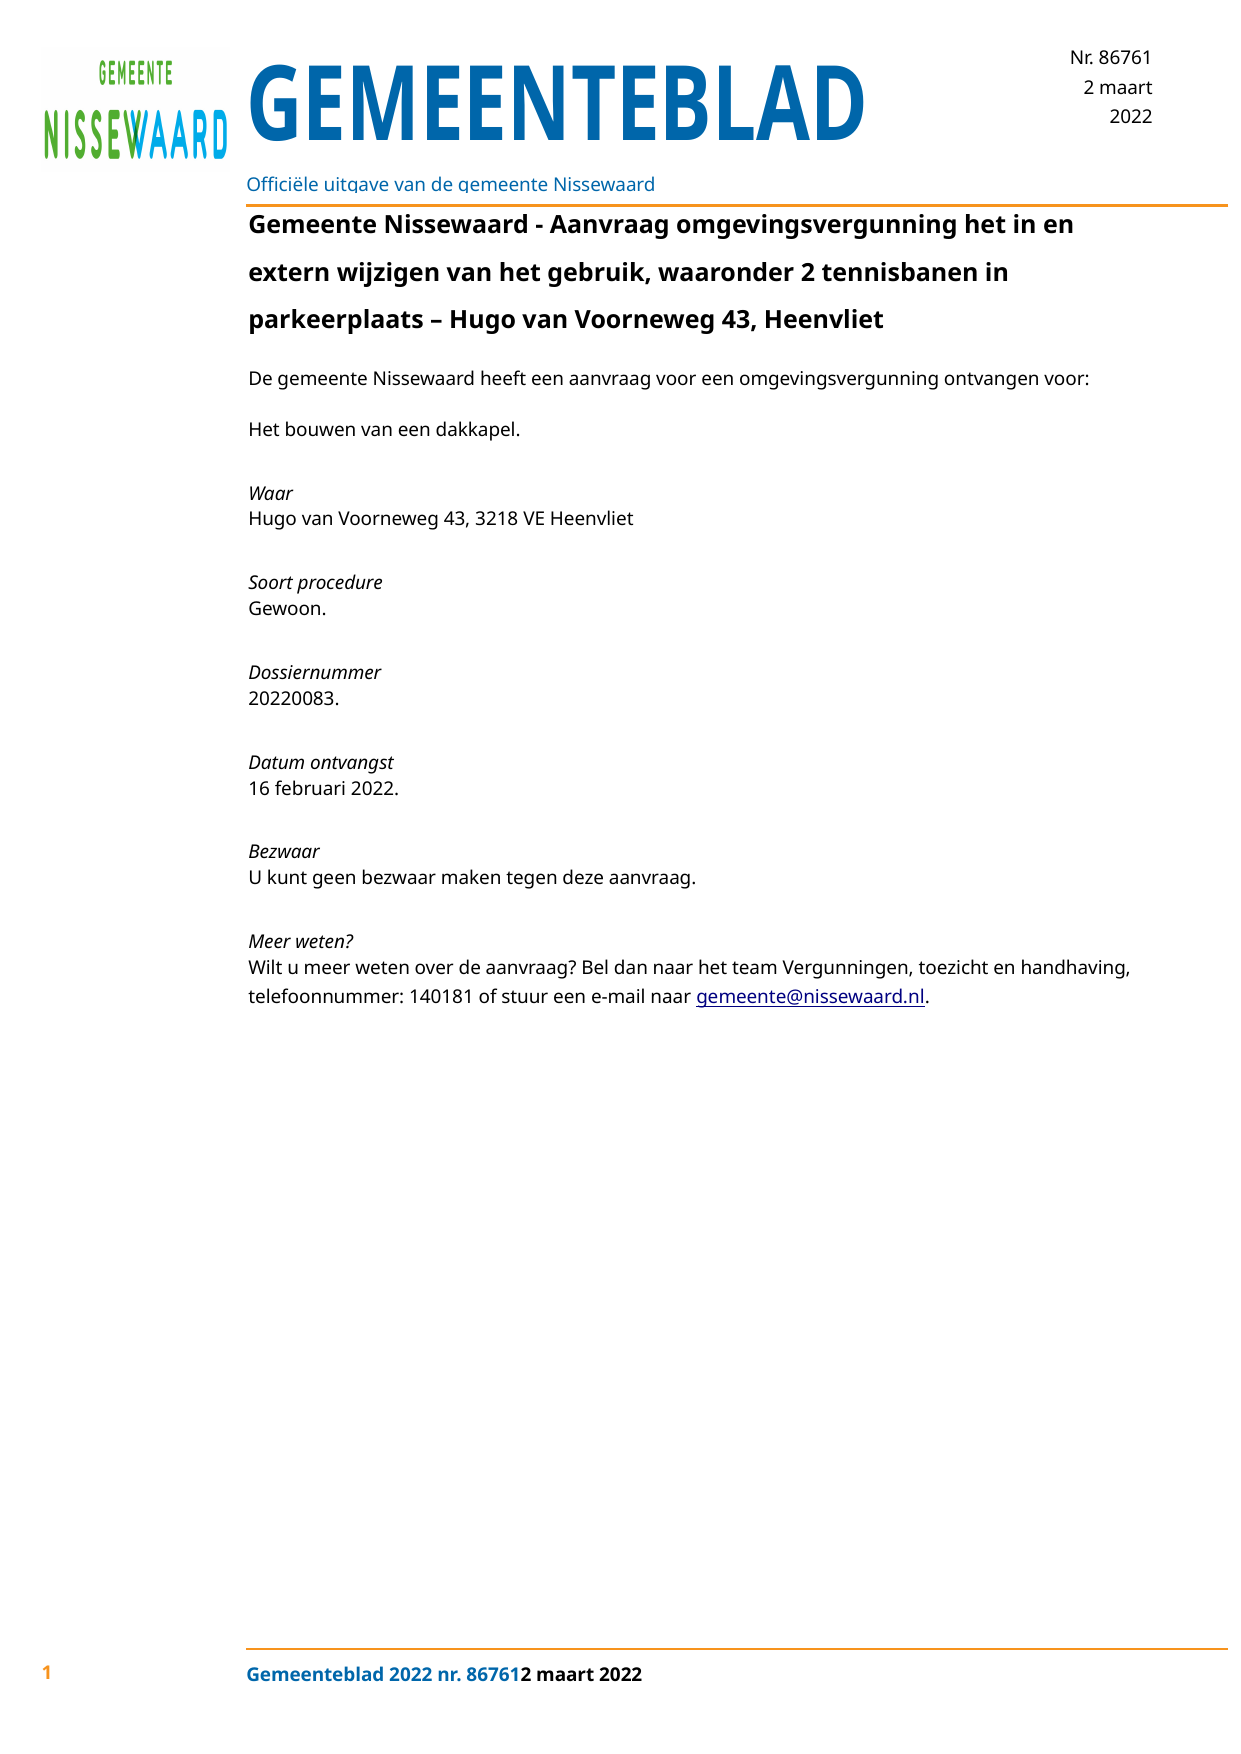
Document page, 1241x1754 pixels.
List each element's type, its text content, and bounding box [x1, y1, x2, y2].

text Gewoon. [248, 595, 1152, 621]
text U kunt geen bezwaar maken tegen deze aanvraag. [248, 864, 1152, 890]
text Het bouwen van een dakkapel. [248, 416, 1152, 442]
text 16 februari 2022. [248, 775, 1152, 800]
text Waar [248, 480, 1152, 506]
text Soort procedure [248, 569, 1152, 595]
text Meer weten? [248, 928, 1152, 954]
text Dossiernummer [248, 659, 1152, 685]
text Bezwaar [248, 839, 1152, 864]
text Wilt u meer weten over de aanvraag? Bel dan naar het team Vergunningen, toezicht en handhaving, telefoonnummer: 140181 of stuur een e-mail naar gemeente@nissewaard.nl. [248, 954, 1152, 1009]
text 20220083. [248, 685, 1152, 711]
text Gemeente Nissewaard - Aanvraag omgevingsvergunning het in en extern wijzigen van het gebruik, waaronder 2 tennisbanen in parkeerplaats – Hugo van Voorneweg 43, Heenvliet [248, 207, 1152, 336]
picture [41, 47, 231, 172]
text Hugo van Voorneweg 43, 3218 VE Heenvliet [248, 506, 1152, 531]
text De gemeente Nissewaard heeft een aanvraag voor een omgevingsvergunning ontvangen voor: [248, 366, 1152, 391]
text Datum ontvangst [248, 749, 1152, 775]
